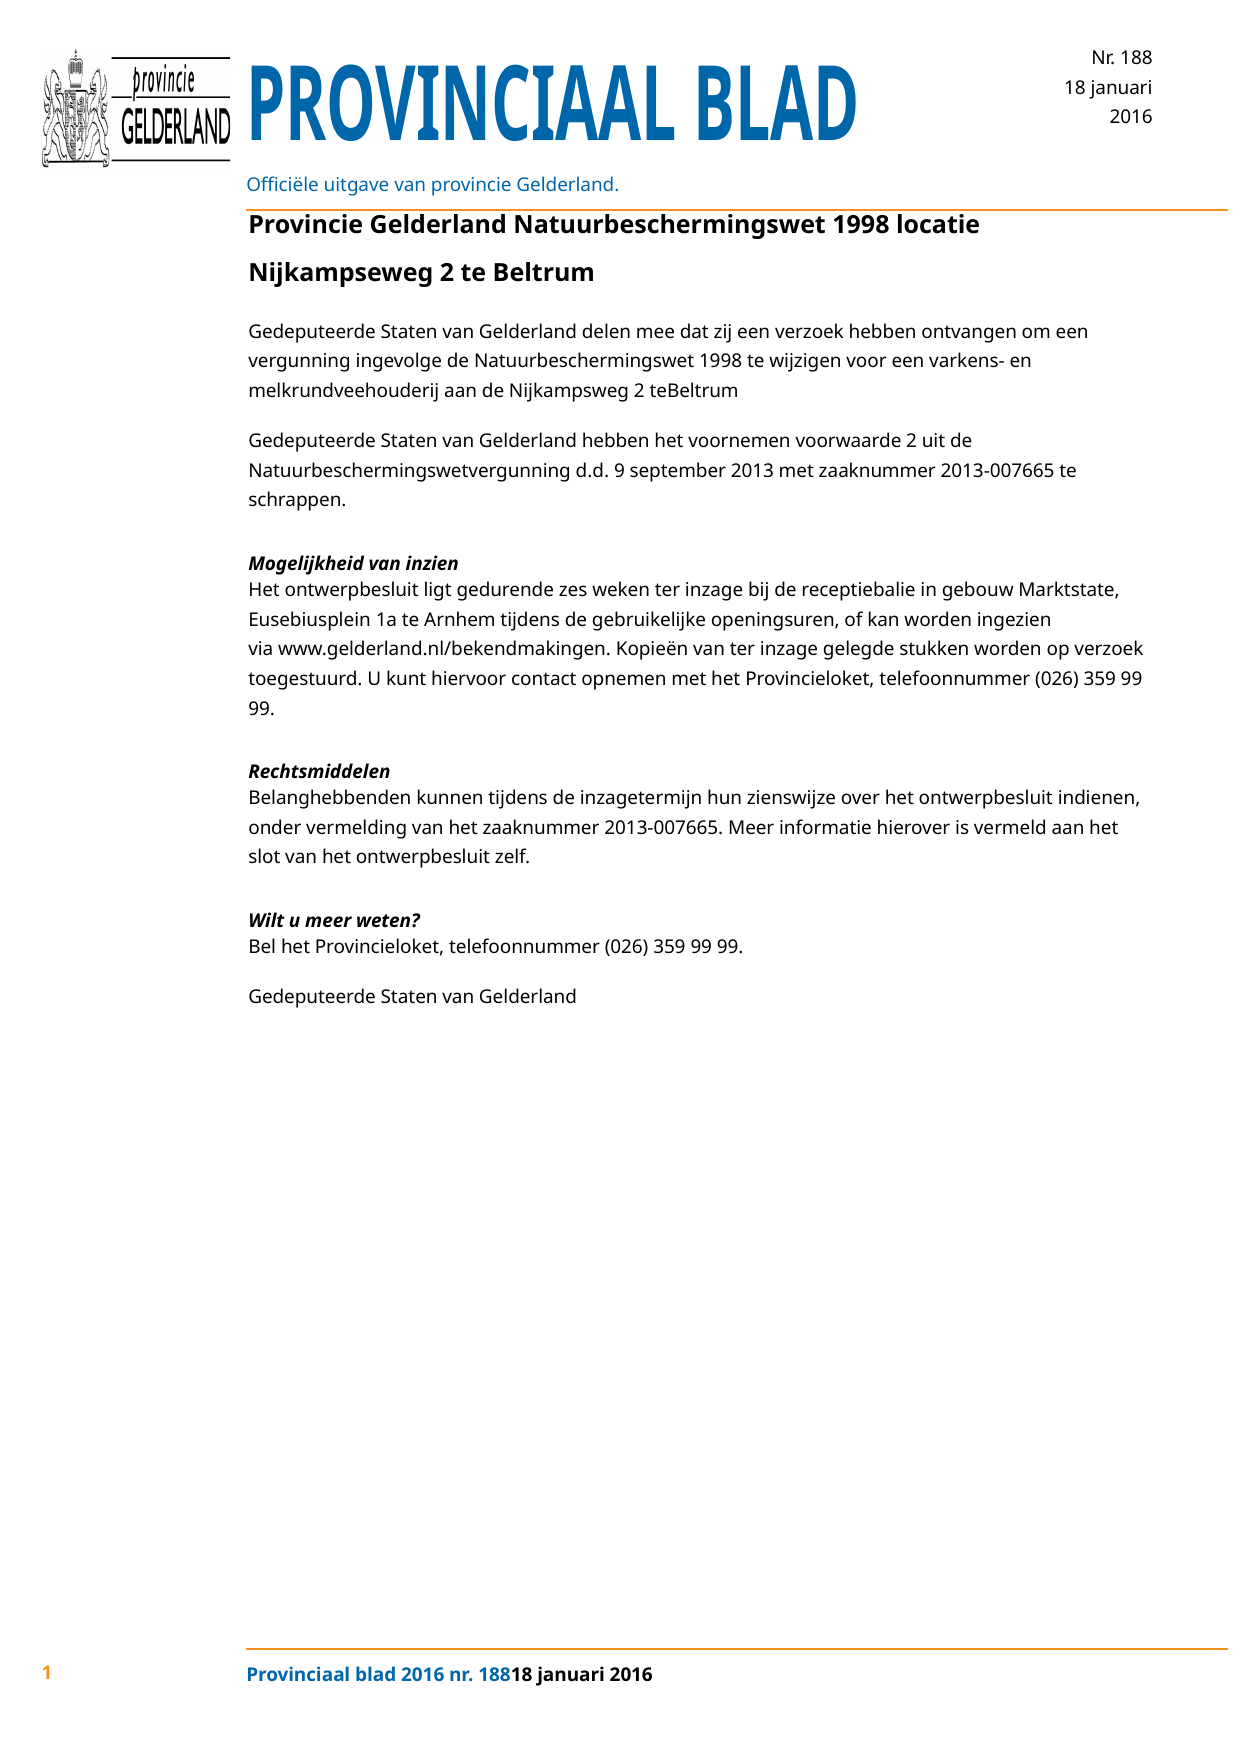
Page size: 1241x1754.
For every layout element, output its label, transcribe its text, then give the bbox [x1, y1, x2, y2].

text Rechtsmiddelen [248, 759, 1152, 784]
text Bel het Provincieloket, telefoonnummer (026) 359 99 99. [248, 933, 1152, 959]
text Gedeputeerde Staten van Gelderland [248, 984, 1152, 1009]
text Gedeputeerde Staten van Gelderland hebben het voornemen voorwaarde 2 uit de Natuurbeschermingswetvergunning d.d. 9 september 2013 met zaaknummer 2013-007665 te schrappen. [248, 427, 1152, 512]
text Het ontwerpbesluit ligt gedurende zes weken ter inzage bij de receptiebalie in gebouw Marktstate, Eusebiusplein 1a te Arnhem tijdens de gebruikelijke openingsuren, of kan worden ingezien via www.gelderland.nl/bekendmakingen. Kopieën van ter inzage gelegde stukken worden op verzoek toegestuurd. U kunt hiervoor contact opnemen met het Provincieloket, telefoonnummer (026) 359 99 99. [248, 576, 1152, 720]
text Belanghebbenden kunnen tijdens de inzagetermijn hun zienswijze over het ontwerpbesluit indienen, onder vermelding van het zaaknummer 2013-007665. Meer informatie hierover is vermeld aan het slot van het ontwerpbesluit zelf. [248, 784, 1152, 869]
picture [41, 47, 231, 172]
text Provincie Gelderland Natuurbeschermingswet 1998 locatie Nijkampseweg 2 te Beltrum [248, 211, 1152, 288]
text Wilt u meer weten? [248, 907, 1152, 933]
text Gedeputeerde Staten van Gelderland delen mee dat zij een verzoek hebben ontvangen om een vergunning ingevolge de Natuurbeschermingswet 1998 te wijzigen voor een varkens- en melkrundveehouderij aan de Nijkampsweg 2 teBeltrum [248, 318, 1152, 403]
text Mogelijkheid van inzien [248, 551, 1152, 576]
